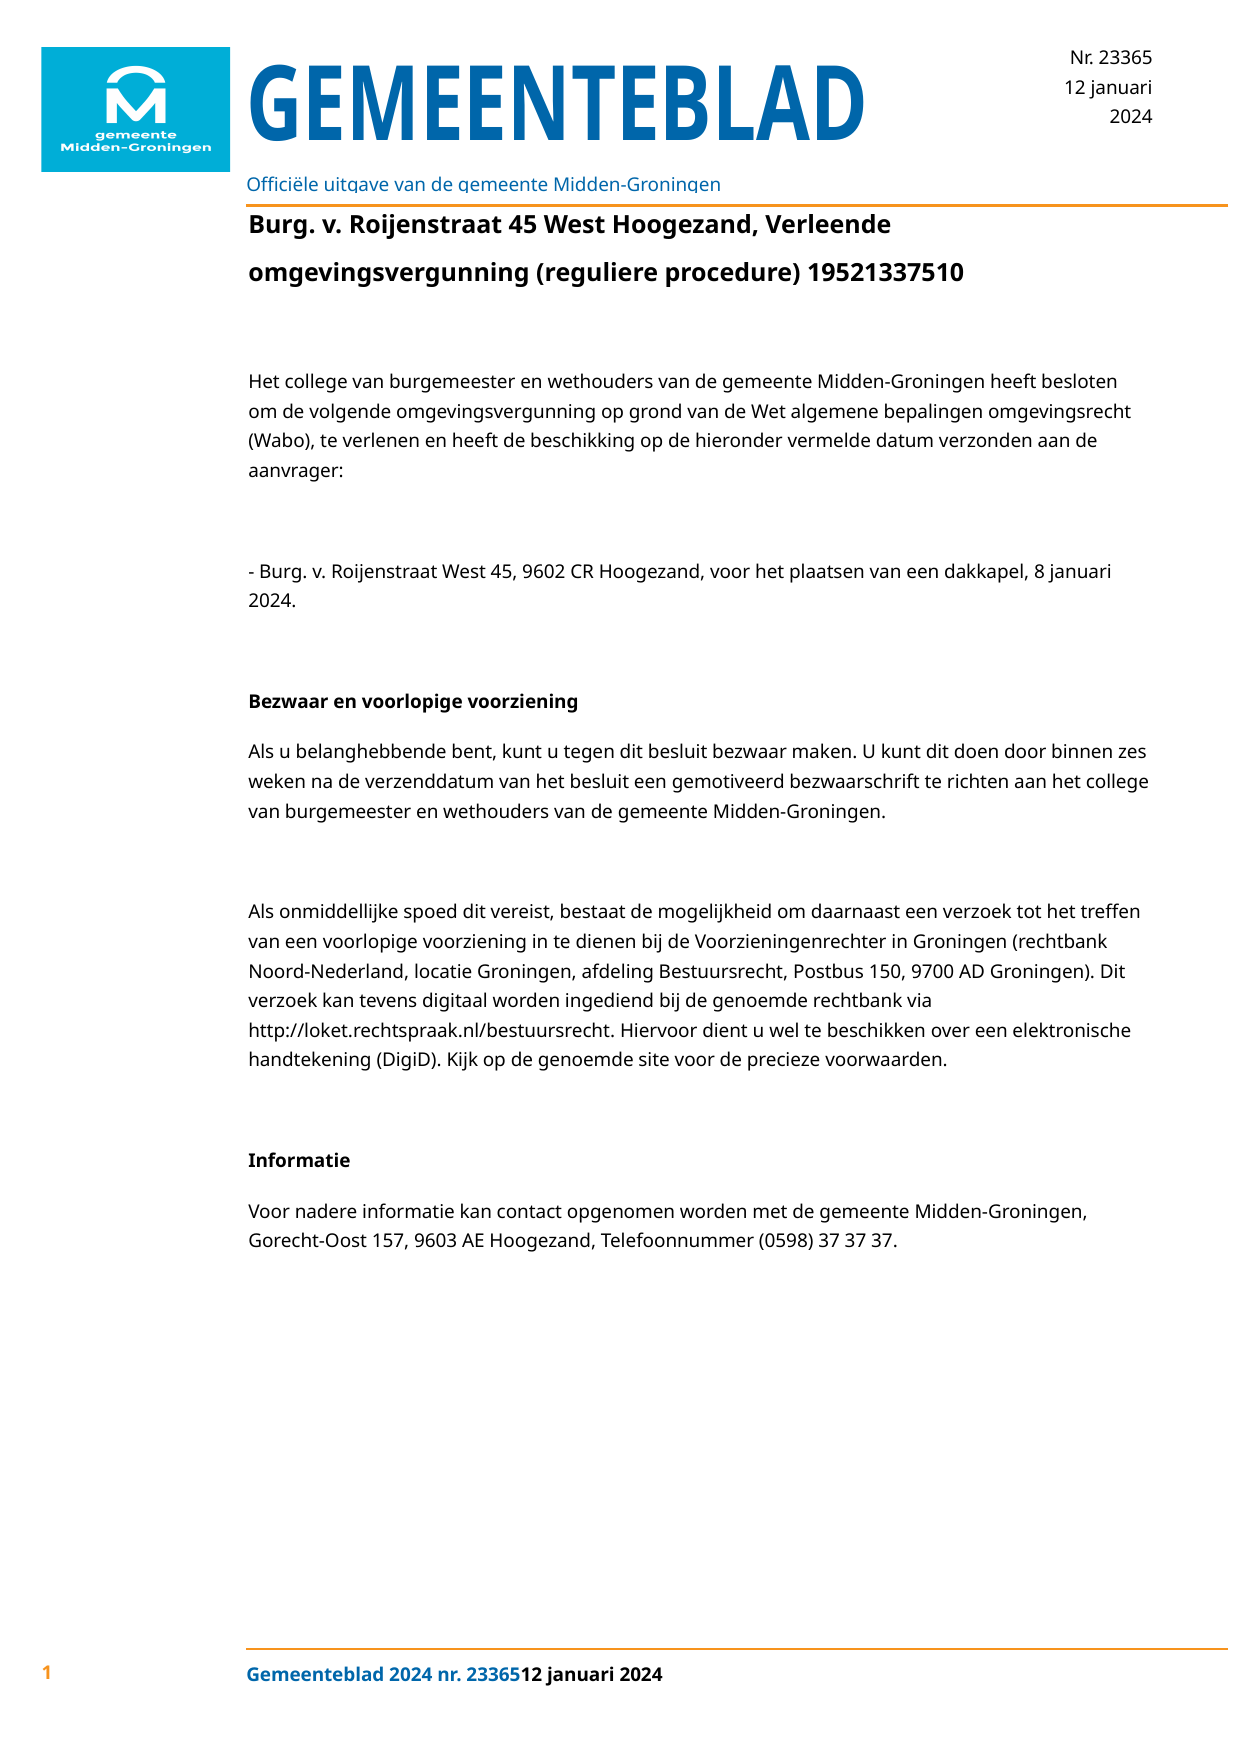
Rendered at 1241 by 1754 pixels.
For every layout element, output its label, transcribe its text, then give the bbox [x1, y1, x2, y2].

text Informatie [248, 1147, 1152, 1173]
text Bezwaar en voorlopige voorziening [248, 688, 1152, 714]
text Het college van burgemeester en wethouders van de gemeente Midden-Groningen heeft besloten om de volgende omgevingsvergunning op grond van de Wet algemene bepalingen omgevingsrecht (Wabo), te verlenen en heeft de beschikking op de hieronder vermelde datum verzonden aan de aanvrager: [248, 368, 1152, 483]
text Burg. v. Roijenstraat 45 West Hoogezand, Verleende omgevingsvergunning (reguliere procedure) 19521337510 [248, 207, 1152, 288]
picture [107, 89, 165, 122]
text - Burg. v. Roijenstraat West 45, 9602 CR Hoogezand, voor het plaatsen van een dakkapel, 8 januari 2024. [248, 558, 1152, 613]
text Als onmiddellijke spoed dit vereist, bestaat de mogelijkheid om daarnaast een verzoek tot het treffen van een voorlopige voorziening in te dienen bij de Voorzieningenrechter in Groningen (rechtbank Noord-Nederland, locatie Groningen, afdeling Bestuursrecht, Postbus 150, 9700 AD Groningen). Dit verzoek kan tevens digitaal worden ingediend bij de genoemde rechtbank via http://loket.rechtspraak.nl/bestuursrecht. Hiervoor dient u wel te beschikken over een elektronische handtekening (DigiD). Kijk op de genoemde site voor de precieze voorwaarden. [248, 899, 1152, 1072]
text Voor nadere informatie kan contact opgenomen worden met de gemeente Midden-Groningen, Gorecht-Oost 157, 9603 AE Hoogezand, Telefoonnummer (0598) 37 37 37. [248, 1198, 1152, 1253]
picture [184, 146, 190, 153]
text Als u belanghebbende bent, kunt u tegen dit besluit bezwaar maken. U kunt dit doen door binnen zes weken na de verzenddatum van het besluit een gemotiveerd bezwaarschrift te richten aan het college van burgemeester en wethouders van de gemeente Midden-Groningen. [248, 739, 1152, 824]
picture [108, 66, 164, 82]
